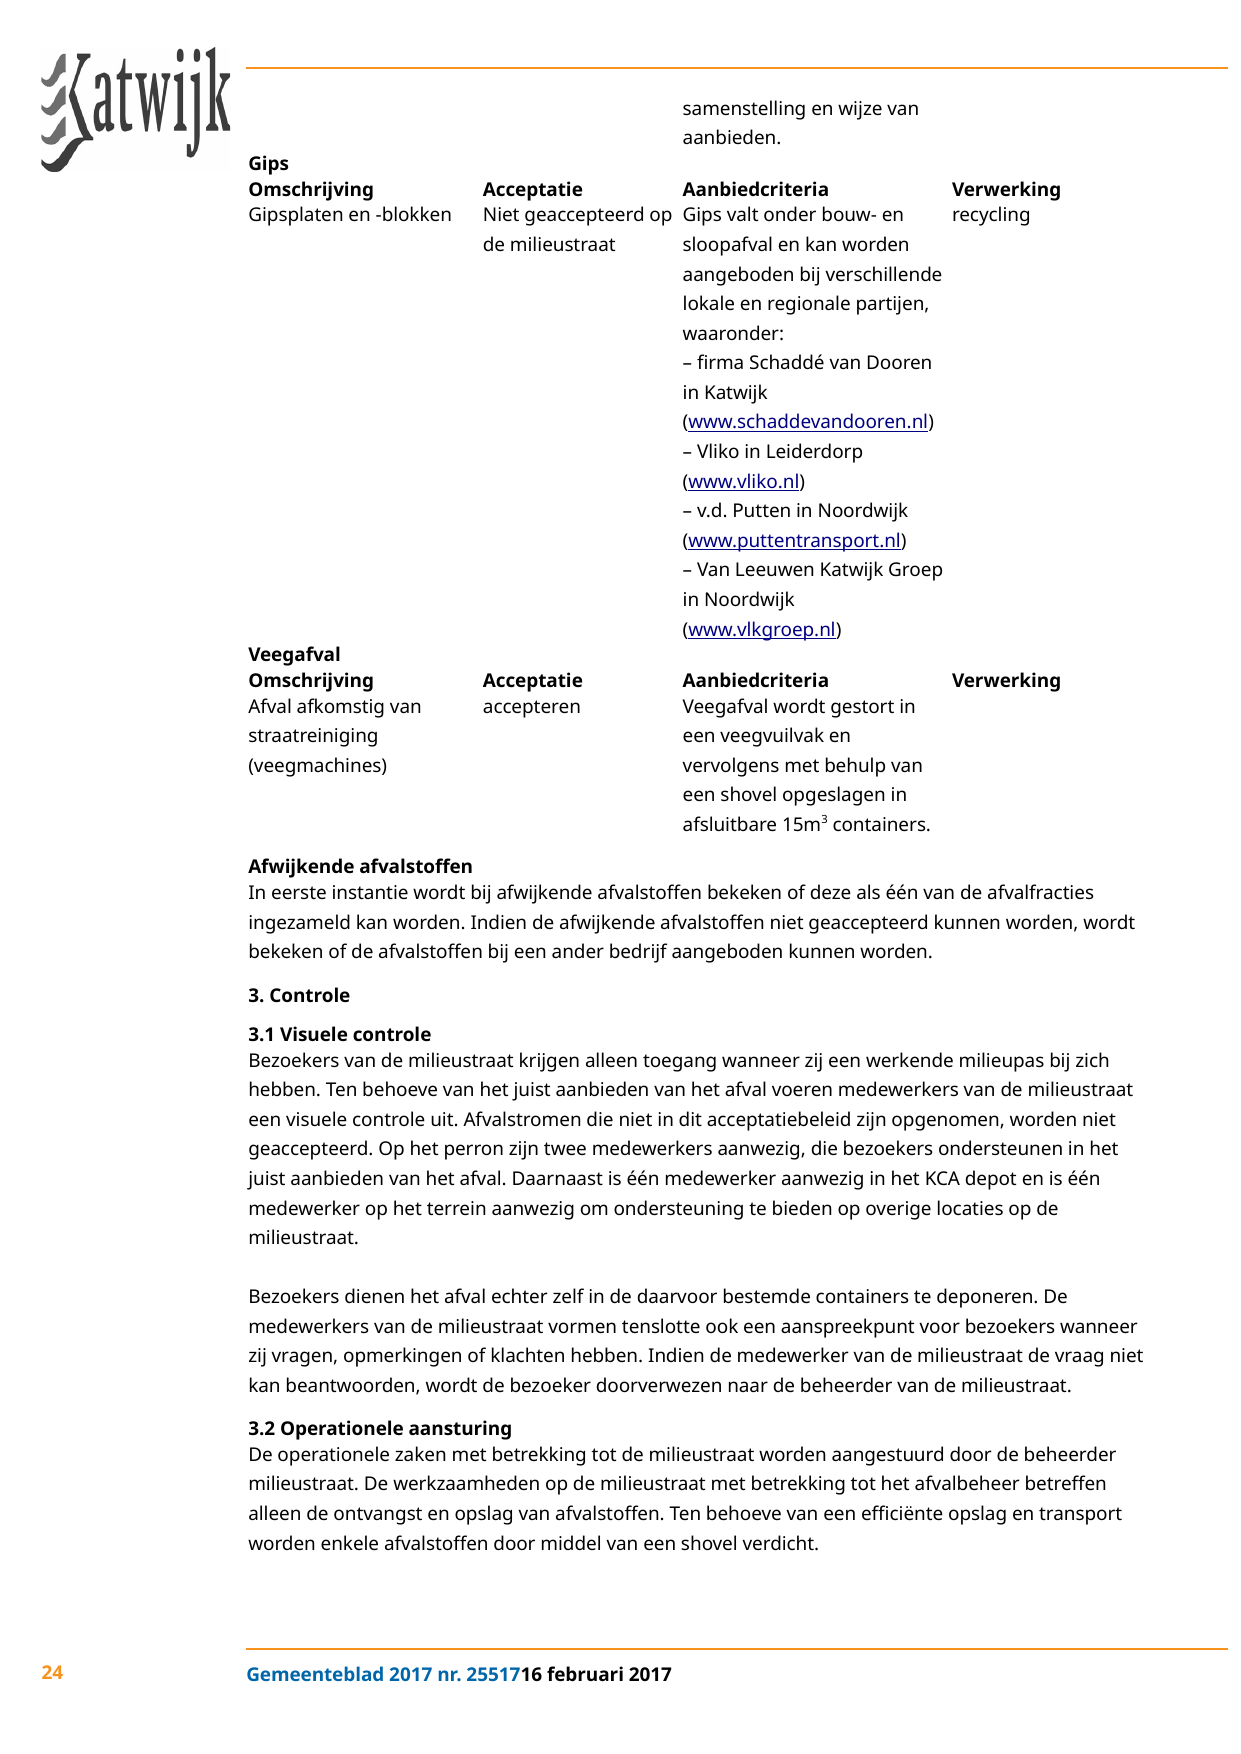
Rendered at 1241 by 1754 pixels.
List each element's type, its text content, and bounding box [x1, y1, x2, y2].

table_cell [952, 641, 1152, 667]
table_cell Veegafval [248, 641, 483, 667]
table_cell [483, 641, 682, 667]
table_cell [952, 95, 1152, 150]
table_cell Gips valt onder bouw- en sloopafval en kan worden aangeboden bij verschillende lokale en regionale partijen, waaronder: – firma Schaddé van Dooren in Katwijk (www.schaddevandooren.nl) – Vliko in Leiderdorp (www.vliko.nl) – v.d. Putten in Noordwijk (www.puttentransport.nl) – Van Leeuwen Katwijk Groep in Noordwijk (www.vlkgroep.nl) [683, 202, 952, 641]
table_cell Acceptatie [483, 667, 682, 693]
table_cell Gips [248, 150, 483, 176]
table_cell Veegafval wordt gestort in een veegvuilvak en vervolgens met behulp van een shovel opgeslagen in afsluitbare 15m3 containers. [683, 693, 952, 837]
table_cell [483, 95, 682, 150]
table_cell [248, 95, 483, 150]
table_cell [952, 150, 1152, 176]
text 3.1 Visuele controle [248, 1021, 1152, 1047]
table_cell Afval afkomstig van straatreiniging (veegmachines) [248, 693, 483, 837]
table_cell [683, 641, 952, 667]
table_cell accepteren [483, 693, 682, 837]
table_cell Aanbiedcriteria [683, 176, 952, 202]
table_cell [683, 150, 952, 176]
table_cell [483, 150, 682, 176]
table_cell samenstelling en wijze van aanbieden. [683, 95, 952, 150]
picture [41, 47, 231, 172]
table_cell Omschrijving [248, 176, 483, 202]
table_cell Gipsplaten en -blokken [248, 202, 483, 641]
table_cell Acceptatie [483, 176, 682, 202]
text 3.2 Operationele aansturing [248, 1415, 1152, 1441]
table_cell Omschrijving [248, 667, 483, 693]
text Bezoekers van de milieustraat krijgen alleen toegang wanneer zij een werkende milieupas bij zich hebben. Ten behoeve van het juist aanbieden van het afval voeren medewerkers van de milieustraat een visuele controle uit. Afvalstromen die niet in dit acceptatiebeleid zijn opgenomen, worden niet geaccepteerd. Op het perron zijn twee medewerkers aanwezig, die bezoekers ondersteunen in het juist aanbieden van het afval. Daarnaast is één medewerker aanwezig in het KCA depot en is één medewerker op het terrein aanwezig om ondersteuning te bieden op overige locaties op de milieustraat. [248, 1047, 1152, 1250]
table_cell recycling [952, 202, 1152, 641]
table_cell Verwerking [952, 667, 1152, 693]
text Afwijkende afvalstoffen [248, 854, 1152, 879]
text Bezoekers dienen het afval echter zelf in de daarvoor bestemde containers te deponeren. De medewerkers van de milieustraat vormen tenslotte ook een aanspreekpunt voor bezoekers wanneer zij vragen, opmerkingen of klachten hebben. Indien de medewerker van de milieustraat de vraag niet kan beantwoorden, wordt de bezoeker doorverwezen naar de beheerder van de milieustraat. [248, 1283, 1152, 1398]
table_cell Niet geaccepteerd op de milieustraat [483, 202, 682, 641]
table_cell Verwerking [952, 176, 1152, 202]
text In eerste instantie wordt bij afwijkende afvalstoffen bekeken of deze als één van de afvalfracties ingezameld kan worden. Indien de afwijkende afvalstoffen niet geaccepteerd kunnen worden, wordt bekeken of de afvalstoffen bij een ander bedrijf aangeboden kunnen worden. [248, 879, 1152, 964]
text De operationele zaken met betrekking tot de milieustraat worden aangestuurd door de beheerder milieustraat. De werkzaamheden op de milieustraat met betrekking tot het afvalbeheer betreffen alleen de ontvangst en opslag van afvalstoffen. Ten behoeve van een efficiënte opslag en transport worden enkele afvalstoffen door middel van een shovel verdicht. [248, 1441, 1152, 1556]
text 3. Controle [248, 982, 1152, 1007]
table_cell [952, 693, 1152, 837]
table_cell Aanbiedcriteria [683, 667, 952, 693]
